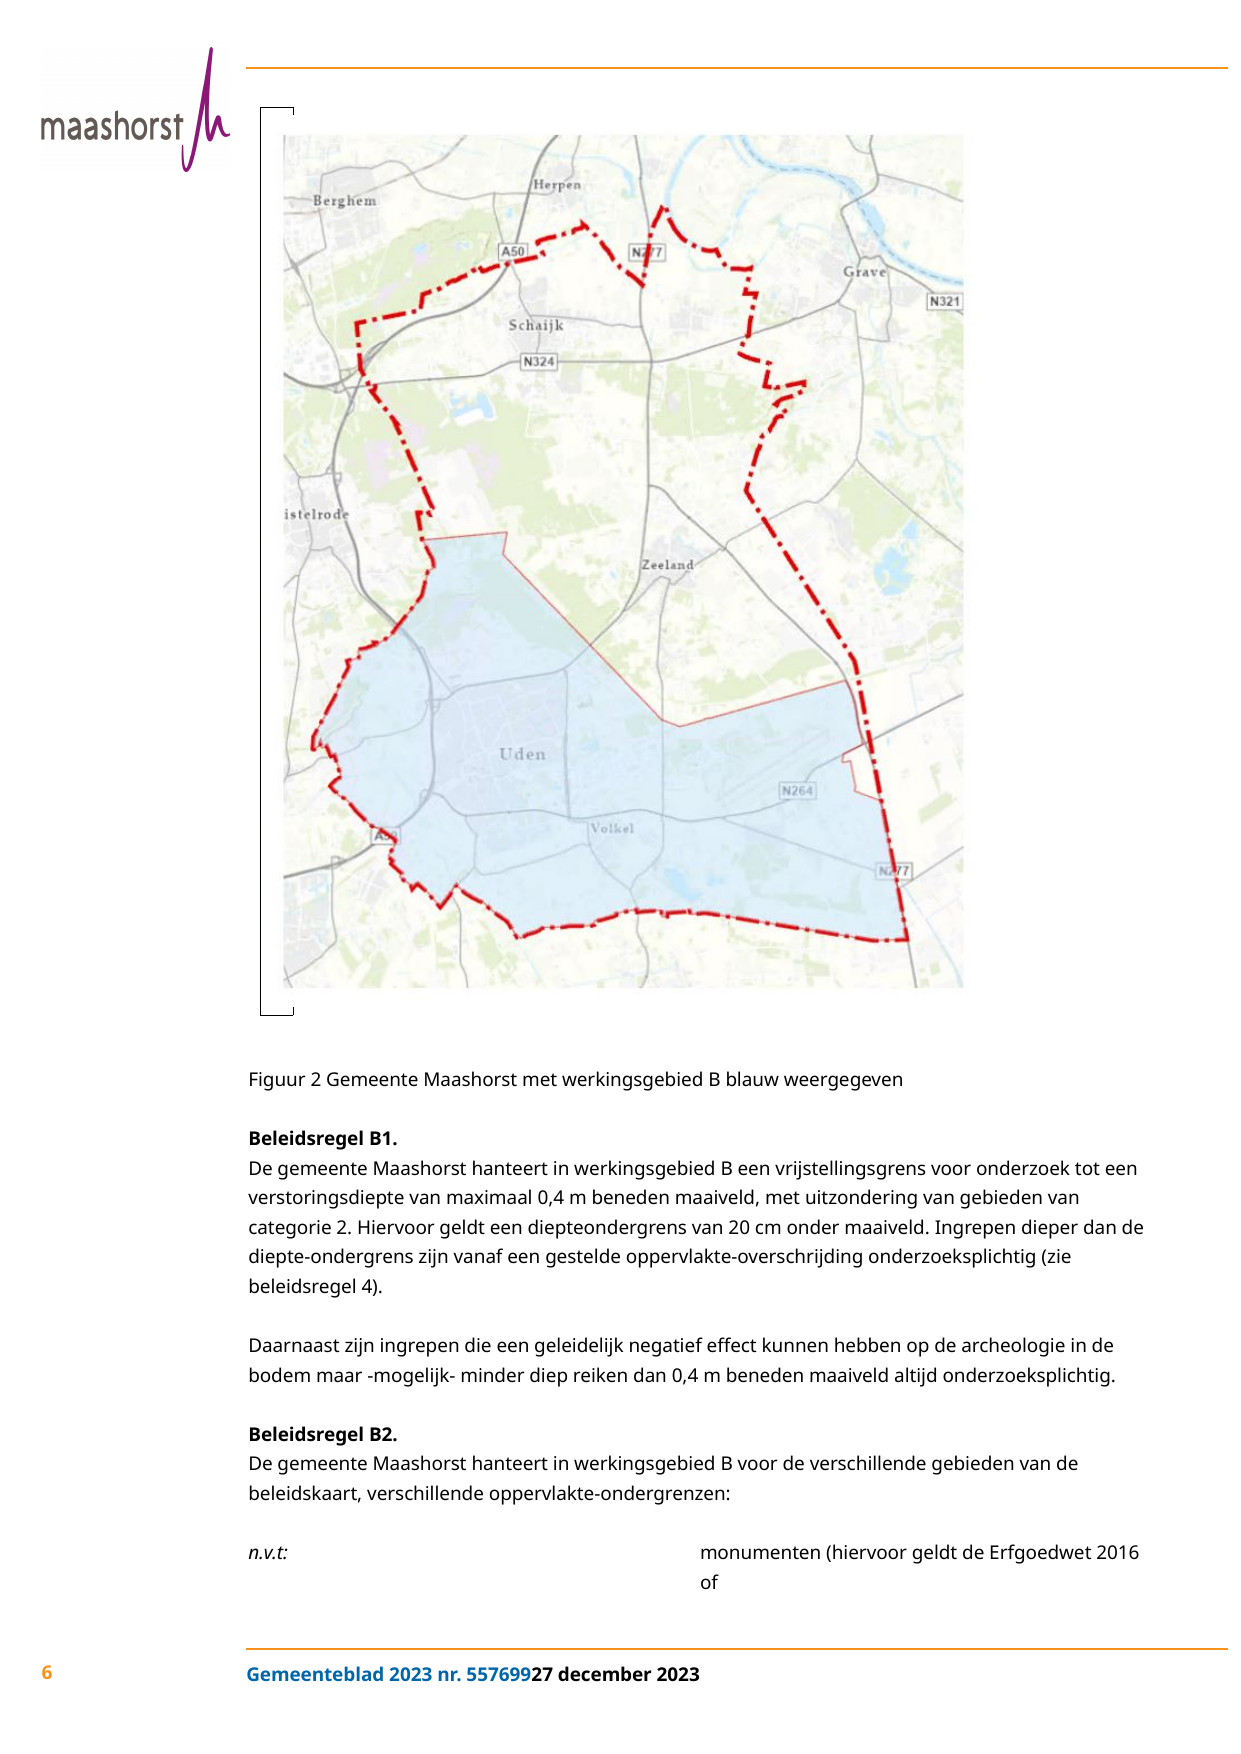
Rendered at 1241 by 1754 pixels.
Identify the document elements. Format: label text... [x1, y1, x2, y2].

table_header n.v.t: [248, 1540, 700, 1595]
picture [41, 47, 231, 172]
text De gemeente Maashorst hanteert in werkingsgebied B voor de verschillende gebieden van de beleidskaart, verschillende oppervlakte-ondergrenzen: [248, 1451, 1152, 1506]
picture [268, 115, 978, 1007]
table_header monumenten (hiervoor geldt de Erfgoedwet 2016 of [700, 1540, 1152, 1595]
text Figuur 2 Gemeente Maashorst met werkingsgebied B blauw weergegeven [248, 1066, 1152, 1092]
text De gemeente Maashorst hanteert in werkingsgebied B een vrijstellingsgrens voor onderzoek tot een verstoringsdiepte van maximaal 0,4 m beneden maaiveld, met uitzondering van gebieden van categorie 2. Hiervoor geldt een diepteondergrens van 20 cm onder maaiveld. Ingrepen dieper dan de diepte-ondergrens zijn vanaf een gestelde oppervlakte-overschrijding onderzoeksplichtig (zie beleidsregel 4). [248, 1155, 1152, 1299]
text Beleidsregel B2. [248, 1421, 1152, 1447]
text Daarnaast zijn ingrepen die een geleidelijk negatief effect kunnen hebben op de archeologie in de bodem maar -mogelijk- minder diep reiken dan 0,4 m beneden maaiveld altijd onderzoeksplichtig. [248, 1332, 1152, 1388]
text Beleidsregel B1. [248, 1125, 1152, 1151]
